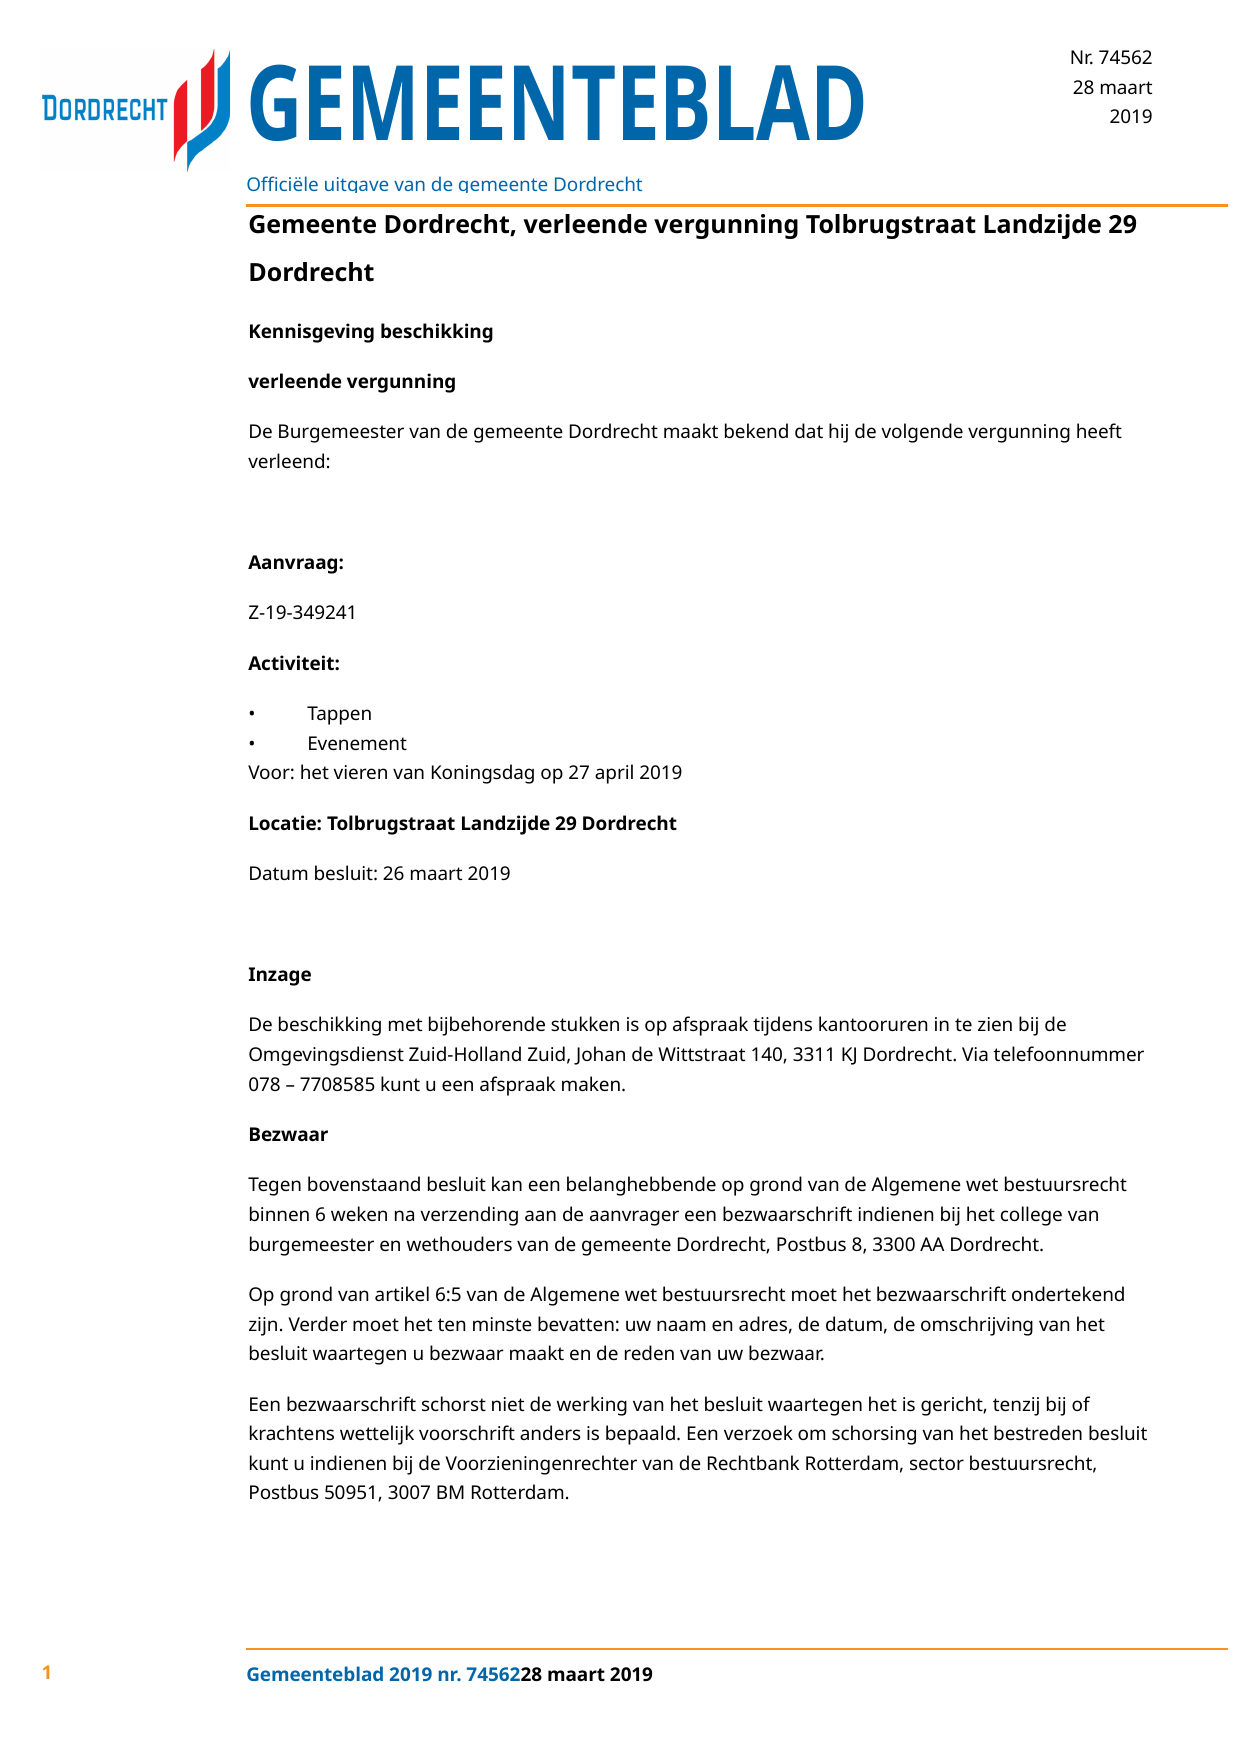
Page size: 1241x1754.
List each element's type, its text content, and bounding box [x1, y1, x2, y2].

text Datum besluit: 26 maart 2019 [248, 860, 1152, 886]
text Inzage [248, 961, 1152, 987]
text verleende vergunning [248, 368, 1152, 394]
text Een bezwaarschrift schorst niet de werking van het besluit waartegen het is gericht, tenzij bij of krachtens wettelijk voorschrift anders is bepaald. Een verzoek om schorsing van het bestreden besluit kunt u indienen bij de Voorzieningenrechter van de Rechtbank Rotterdam, sector bestuursrecht, Postbus 50951, 3007 BM Rotterdam. [248, 1391, 1152, 1505]
text Z-19-349241 [248, 599, 1152, 625]
text De beschikking met bijbehorende stukken is op afspraak tijdens kantooruren in te zien bij de Omgevingsdienst Zuid-Holland Zuid, Johan de Wittstraat 140, 3311 KJ Dordrecht. Via telefoonnummer 078 – 7708585 kunt u een afspraak maken. [248, 1012, 1152, 1097]
text Voor: het vieren van Koningsdag op 27 april 2019 [248, 759, 1152, 785]
text Bezwaar [248, 1121, 1152, 1147]
text Tegen bovenstaand besluit kan een belanghebbende op grond van de Algemene wet bestuursrecht binnen 6 weken na verzending aan de aanvrager een bezwaarschrift indienen bij het college van burgemeester en wethouders van de gemeente Dordrecht, Postbus 8, 3300 AA Dordrecht. [248, 1172, 1152, 1257]
text Locatie: Tolbrugstraat Landzijde 29 Dordrecht [248, 810, 1152, 836]
text De Burgemeester van de gemeente Dordrecht maakt bekend dat hij de volgende vergunning heeft verleend: [248, 419, 1152, 474]
text Activiteit: [248, 650, 1152, 676]
picture [41, 47, 231, 172]
text Kennisgeving beschikking [248, 318, 1152, 344]
list Tappen [248, 700, 1152, 726]
text Op grond van artikel 6:5 van de Algemene wet bestuursrecht moet het bezwaarschrift ondertekend zijn. Verder moet het ten minste bevatten: uw naam en adres, de datum, de omschrijving van het besluit waartegen u bezwaar maakt en de reden van uw bezwaar. [248, 1281, 1152, 1366]
text Gemeente Dordrecht, verleende vergunning Tolbrugstraat Landzijde 29 Dordrecht [248, 207, 1152, 288]
text Aanvraag: [248, 549, 1152, 575]
list Evenement [248, 730, 1152, 756]
